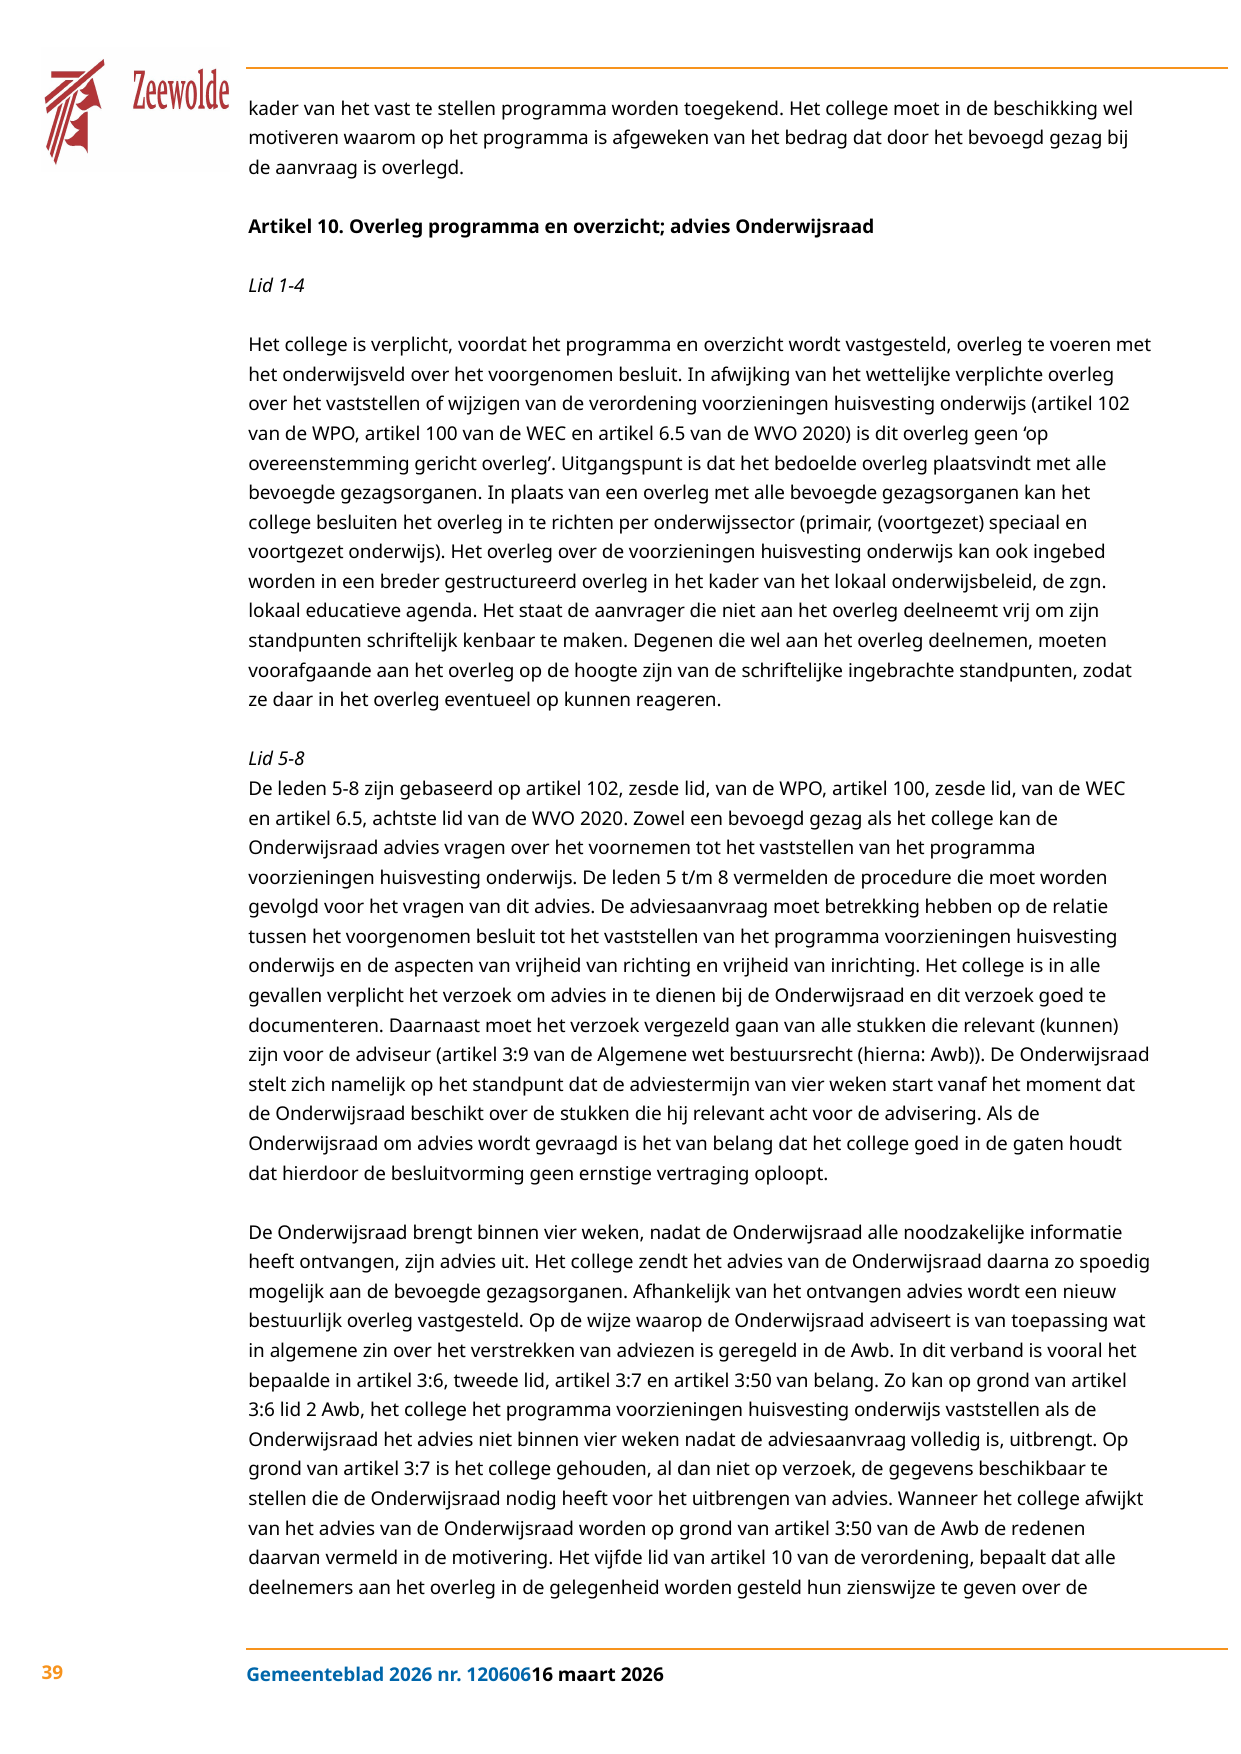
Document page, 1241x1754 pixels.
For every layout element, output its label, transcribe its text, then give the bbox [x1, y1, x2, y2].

text Het college is verplicht, voordat het programma en overzicht wordt vastgesteld, overleg te voeren met het onderwijsveld over het voorgenomen besluit. In afwijking van het wettelijke verplichte overleg over het vaststellen of wijzigen van de verordening voorzieningen huisvesting onderwijs (artikel 102 van de WPO, artikel 100 van de WEC en artikel 6.5 van de WVO 2020) is dit overleg geen ‘op overeenstemming gericht overleg’. Uitgangspunt is dat het bedoelde overleg plaatsvindt met alle bevoegde gezagsorganen. In plaats van een overleg met alle bevoegde gezagsorganen kan het college besluiten het overleg in te richten per onderwijssector (primair, (voortgezet) speciaal en voortgezet onderwijs). Het overleg over de voorzieningen huisvesting onderwijs kan ook ingebed worden in een breder gestructureerd overleg in het kader van het lokaal onderwijsbeleid, de zgn. lokaal educatieve agenda. Het staat de aanvrager die niet aan het overleg deelneemt vrij om zijn standpunten schriftelijk kenbaar te maken. Degenen die wel aan het overleg deelnemen, moeten voorafgaande aan het overleg op de hoogte zijn van de schriftelijke ingebrachte standpunten, zodat ze daar in het overleg eventueel op kunnen reageren. [248, 331, 1152, 712]
text Artikel 10. Overleg programma en overzicht; advies Onderwijsraad [248, 213, 1152, 239]
text De Onderwijsraad brengt binnen vier weken, nadat de Onderwijsraad alle noodzakelijke informatie heeft ontvangen, zijn advies uit. Het college zendt het advies van de Onderwijsraad daarna zo spoedig mogelijk aan de bevoegde gezagsorganen. Afhankelijk van het ontvangen advies wordt een nieuw bestuurlijk overleg vastgesteld. Op de wijze waarop de Onderwijsraad adviseert is van toepassing wat in algemene zin over het verstrekken van adviezen is geregeld in de Awb. In dit verband is vooral het bepaalde in artikel 3:6, tweede lid, artikel 3:7 en artikel 3:50 van belang. Zo kan op grond van artikel 3:6 lid 2 Awb, het college het programma voorzieningen huisvesting onderwijs vaststellen als de Onderwijsraad het advies niet binnen vier weken nadat de adviesaanvraag volledig is, uitbrengt. Op grond van artikel 3:7 is het college gehouden, al dan niet op verzoek, de gegevens beschikbaar te stellen die de Onderwijsraad nodig heeft voor het uitbrengen van advies. Wanneer het college afwijkt van het advies van de Onderwijsraad worden op grond van artikel 3:50 van de Awb de redenen daarvan vermeld in de motivering. Het vijfde lid van artikel 10 van de verordening, bepaalt dat alle deelnemers aan het overleg in de gelegenheid worden gesteld hun zienswijze te geven over de [248, 1219, 1152, 1600]
text Lid 1-4 [248, 272, 1152, 298]
text De leden 5-8 zijn gebaseerd op artikel 102, zesde lid, van de WPO, artikel 100, zesde lid, van de WEC en artikel 6.5, achtste lid van de WVO 2020. Zowel een bevoegd gezag als het college kan de Onderwijsraad advies vragen over het voornemen tot het vaststellen van het programma voorzieningen huisvesting onderwijs. De leden 5 t/m 8 vermelden de procedure die moet worden gevolgd voor het vragen van dit advies. De adviesaanvraag moet betrekking hebben op de relatie tussen het voorgenomen besluit tot het vaststellen van het programma voorzieningen huisvesting onderwijs en de aspecten van vrijheid van richting en vrijheid van inrichting. Het college is in alle gevallen verplicht het verzoek om advies in te dienen bij de Onderwijsraad en dit verzoek goed te documenteren. Daarnaast moet het verzoek vergezeld gaan van alle stukken die relevant (kunnen) zijn voor de adviseur (artikel 3:9 van de Algemene wet bestuursrecht (hierna: Awb)). De Onderwijsraad stelt zich namelijk op het standpunt dat de adviestermijn van vier weken start vanaf het moment dat de Onderwijsraad beschikt over de stukken die hij relevant acht voor de advisering. Als de Onderwijsraad om advies wordt gevraagd is het van belang dat het college goed in de gaten houdt dat hierdoor de besluitvorming geen ernstige vertraging oploopt. [248, 775, 1152, 1186]
text kader van het vast te stellen programma worden toegekend. Het college moet in de beschikking wel motiveren waarom op het programma is afgeweken van het bedrag dat door het bevoegd gezag bij de aanvraag is overlegd. [248, 95, 1152, 180]
text Lid 5-8 [248, 746, 1152, 771]
picture [41, 47, 231, 172]
